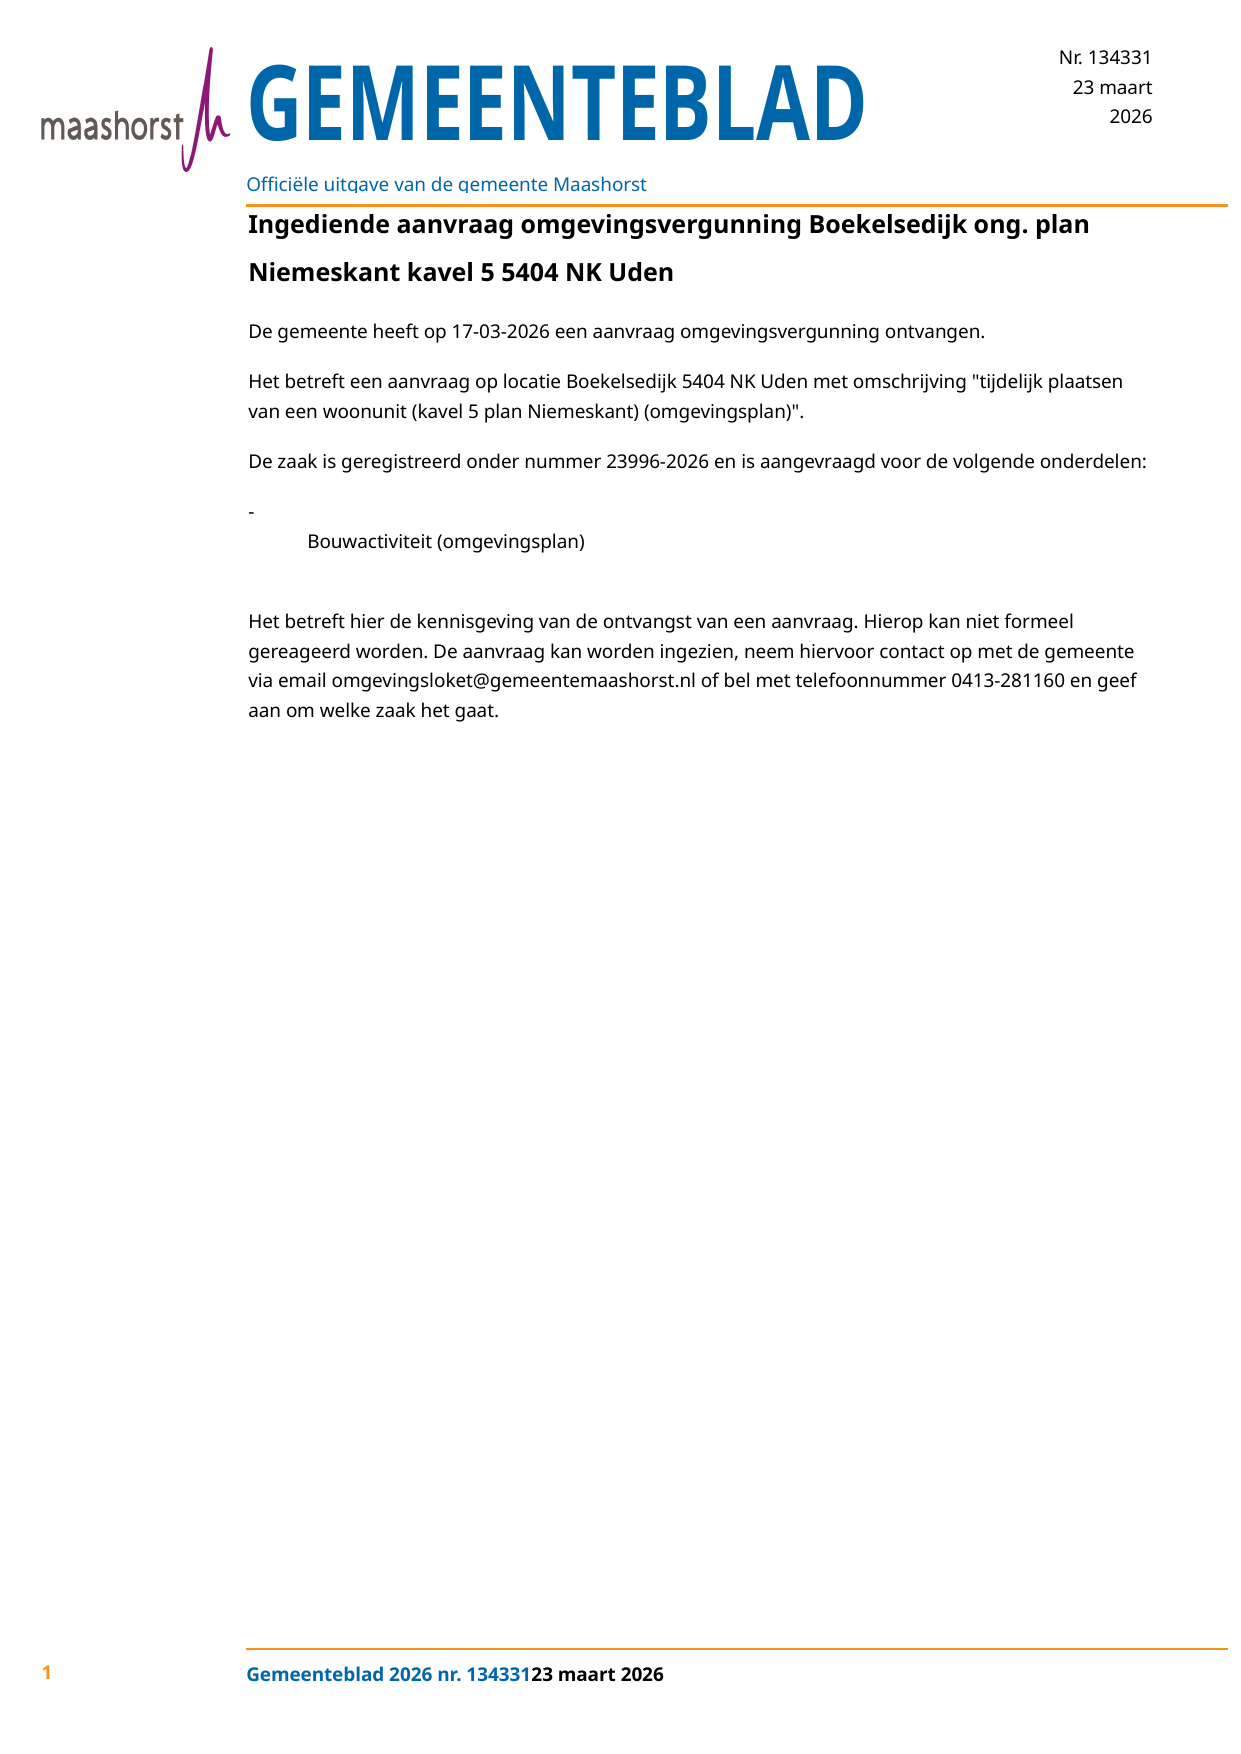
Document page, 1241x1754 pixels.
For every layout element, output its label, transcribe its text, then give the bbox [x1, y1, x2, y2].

text Het betreft hier de kennisgeving van de ontvangst van een aanvraag. Hierop kan niet formeel gereageerd worden. De aanvraag kan worden ingezien, neem hiervoor contact op met de gemeente via email omgevingsloket@gemeentemaashorst.nl of bel met telefoonnummer 0413-281160 en geef aan om welke zaak het gaat. [248, 608, 1152, 723]
text De gemeente heeft op 17-03-2026 een aanvraag omgevingsvergunning ontvangen. [248, 318, 1152, 344]
picture [41, 47, 231, 172]
text De zaak is geregistreerd onder nummer 23996-2026 en is aangevraagd voor de volgende onderdelen: [248, 448, 1152, 474]
list Bouwactiviteit (omgevingsplan) [248, 528, 1152, 554]
text Ingediende aanvraag omgevingsvergunning Boekelsedijk ong. plan Niemeskant kavel 5 5404 NK Uden [248, 207, 1152, 288]
text Het betreft een aanvraag op locatie Boekelsedijk 5404 NK Uden met omschrijving "tijdelijk plaatsen van een woonunit (kavel 5 plan Niemeskant) (omgevingsplan)". [248, 368, 1152, 424]
